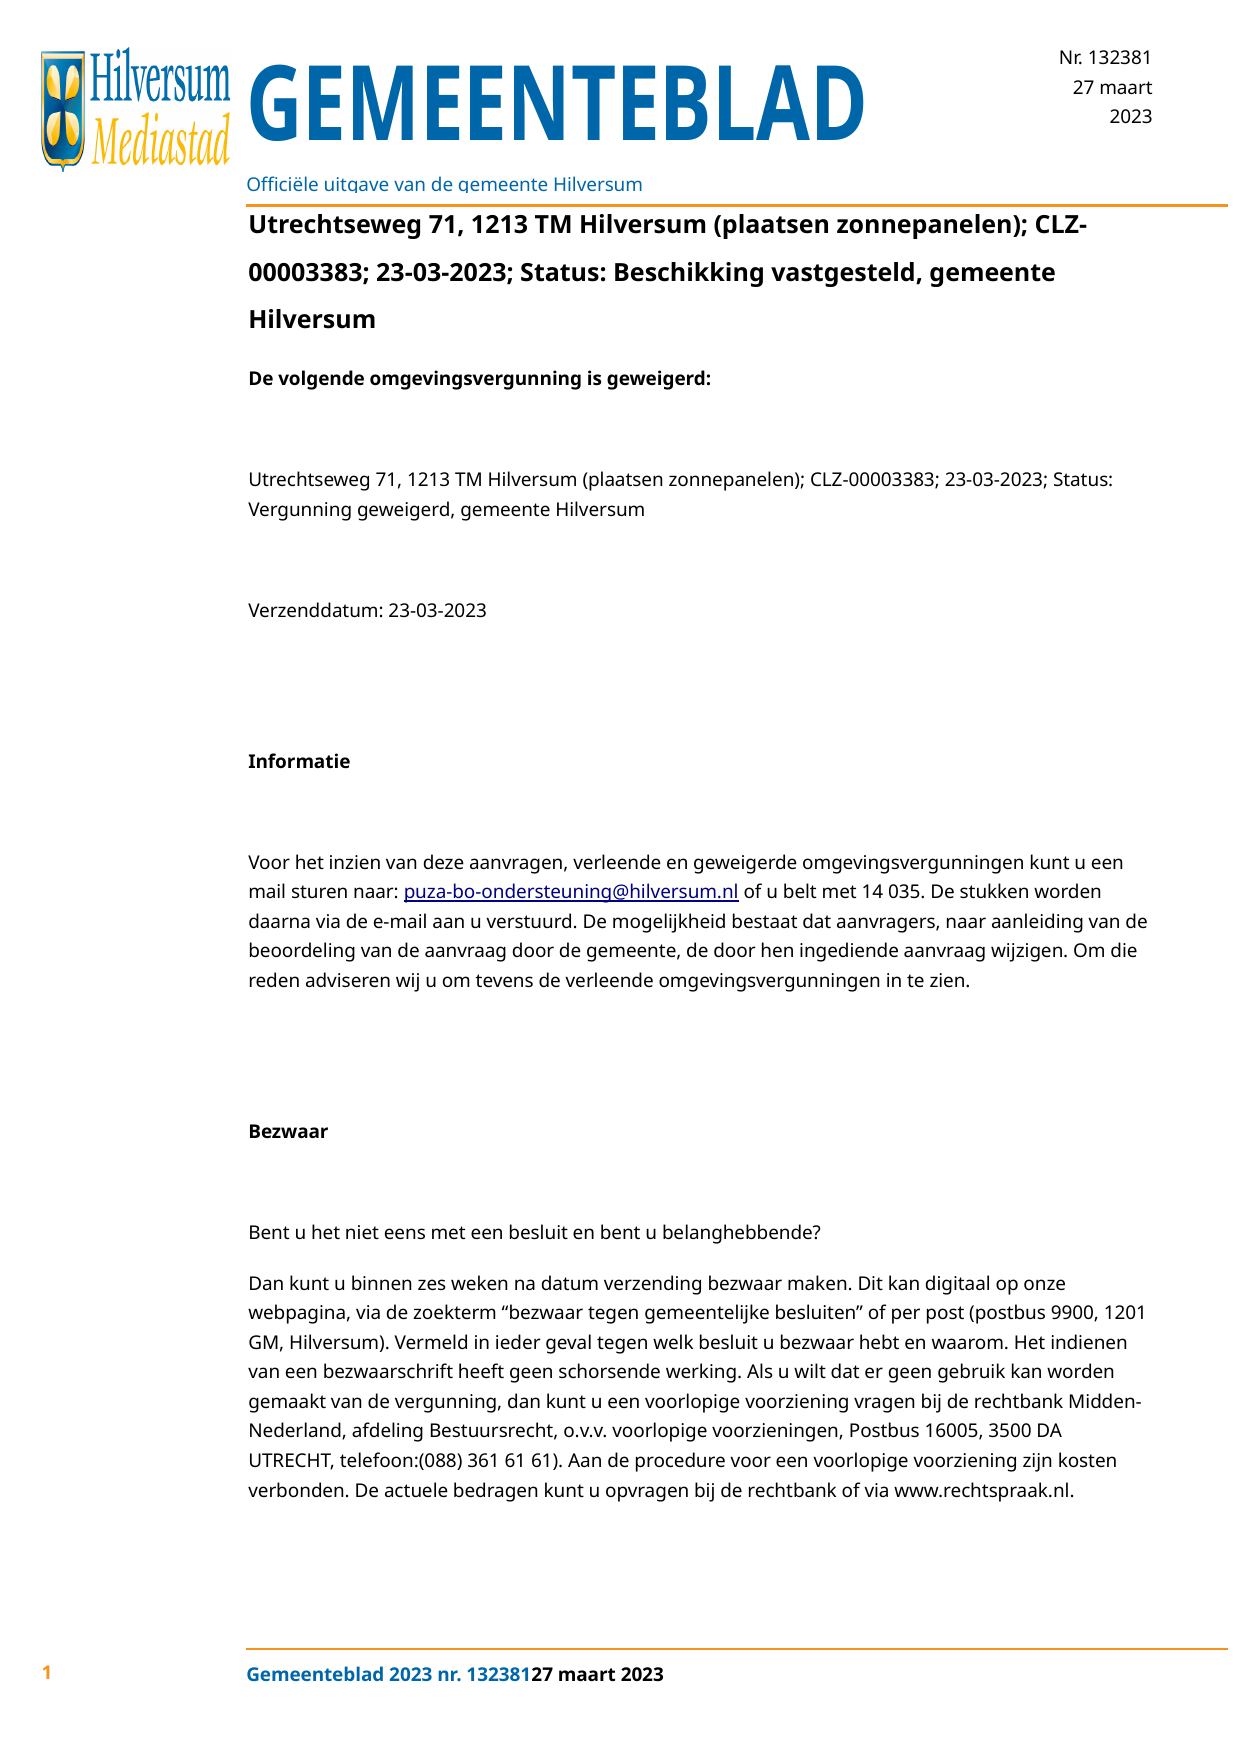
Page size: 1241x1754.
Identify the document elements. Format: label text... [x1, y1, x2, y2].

text Verzenddatum: 23-03-2023 [248, 597, 1152, 622]
text Voor het inzien van deze aanvragen, verleende en geweigerde omgevingsvergunningen kunt u een mail sturen naar: puza-bo-ondersteuning@hilversum.nl of u belt met 14 035. De stukken worden daarna via de e-mail aan u verstuurd. De mogelijkheid bestaat dat aanvragers, naar aanleiding van de beoordeling van de aanvraag door de gemeente, de door hen ingediende aanvraag wijzigen. Om die reden adviseren wij u om tevens de verleende omgevingsvergunningen in te zien. [248, 849, 1152, 993]
text Utrechtseweg 71, 1213 TM Hilversum (plaatsen zonnepanelen); CLZ-00003383; 23-03-2023; Status: Vergunning geweigerd, gemeente Hilversum [248, 466, 1152, 522]
text Bezwaar [248, 1118, 1152, 1144]
text Dan kunt u binnen zes weken na datum verzending bezwaar maken. Dit kan digitaal op onze webpagina, via de zoekterm “bezwaar tegen gemeentelijke besluiten” of per post (postbus 9900, 1201 GM, Hilversum). Vermeld in ieder geval tegen welk besluit u bezwaar hebt en waarom. Het indienen van een bezwaarschrift heeft geen schorsende werking. Als u wilt dat er geen gebruik kan worden gemaakt van de vergunning, dan kunt u een voorlopige voorziening vragen bij de rechtbank Midden-Nederland, afdeling Bestuursrecht, o.v.v. voorlopige voorzieningen, Postbus 16005, 3500 DA UTRECHT, telefoon:(088) 361 61 61). Aan de procedure voor een voorlopige voorziening zijn kosten verbonden. De actuele bedragen kunt u opvragen bij de rechtbank of via www.rechtspraak.nl. [248, 1270, 1152, 1502]
text De volgende omgevingsvergunning is geweigerd: [248, 366, 1152, 391]
text Informatie [248, 748, 1152, 774]
text Bent u het niet eens met een besluit en bent u belanghebbende? [248, 1219, 1152, 1245]
text Utrechtseweg 71, 1213 TM Hilversum (plaatsen zonnepanelen); CLZ-00003383; 23-03-2023; Status: Beschikking vastgesteld, gemeente Hilversum [248, 207, 1152, 336]
picture [41, 47, 231, 172]
